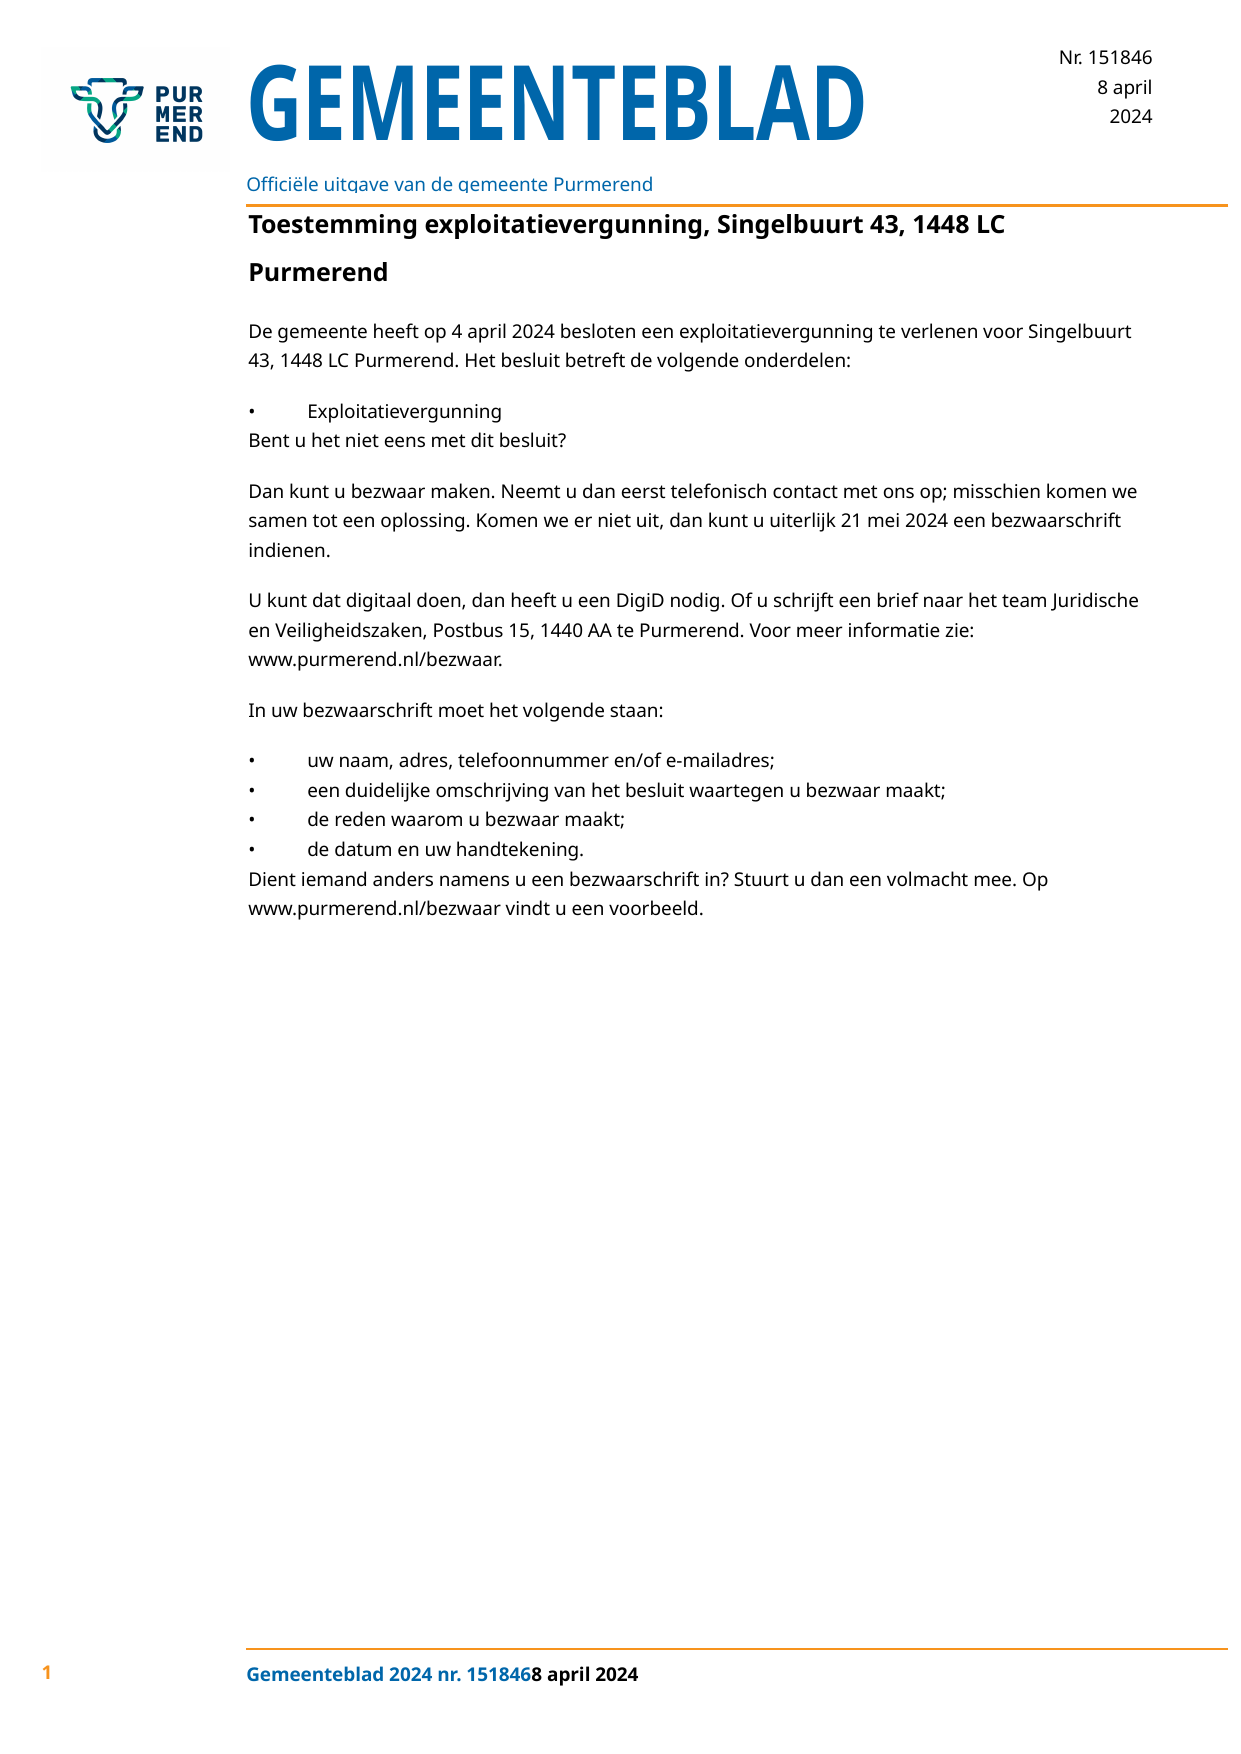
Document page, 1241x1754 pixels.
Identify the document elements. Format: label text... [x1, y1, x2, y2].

text De gemeente heeft op 4 april 2024 besloten een exploitatievergunning te verlenen voor Singelbuurt 43, 1448 LC Purmerend. Het besluit betreft de volgende onderdelen: [248, 318, 1152, 373]
text In uw bezwaarschrift moet het volgende staan: [248, 697, 1152, 723]
picture [41, 47, 231, 172]
list de reden waarom u bezwaar maakt; [248, 807, 1152, 832]
text U kunt dat digitaal doen, dan heeft u een DigiD nodig. Of u schrijft een brief naar het team Juridische en Veiligheidszaken, Postbus 15, 1440 AA te Purmerend. Voor meer informatie zie: www.purmerend.nl/bezwaar. [248, 587, 1152, 672]
text Dan kunt u bezwaar maken. Neemt u dan eerst telefonisch contact met ons op; misschien komen we samen tot een oplossing. Komen we er niet uit, dan kunt u uiterlijk 21 mei 2024 een bezwaarschrift indienen. [248, 478, 1152, 563]
text Toestemming exploitatievergunning, Singelbuurt 43, 1448 LC Purmerend [248, 207, 1152, 288]
list Exploitatievergunning [248, 398, 1152, 424]
list uw naam, adres, telefoonnummer en/of e-mailadres; [248, 747, 1152, 773]
list een duidelijke omschrijving van het besluit waartegen u bezwaar maakt; [248, 777, 1152, 803]
list de datum en uw handtekening. [248, 836, 1152, 862]
text Bent u het niet eens met dit besluit? [248, 427, 1152, 453]
text Dient iemand anders namens u een bezwaarschrift in? Stuurt u dan een volmacht mee. Op www.purmerend.nl/bezwaar vindt u een voorbeeld. [248, 866, 1152, 921]
